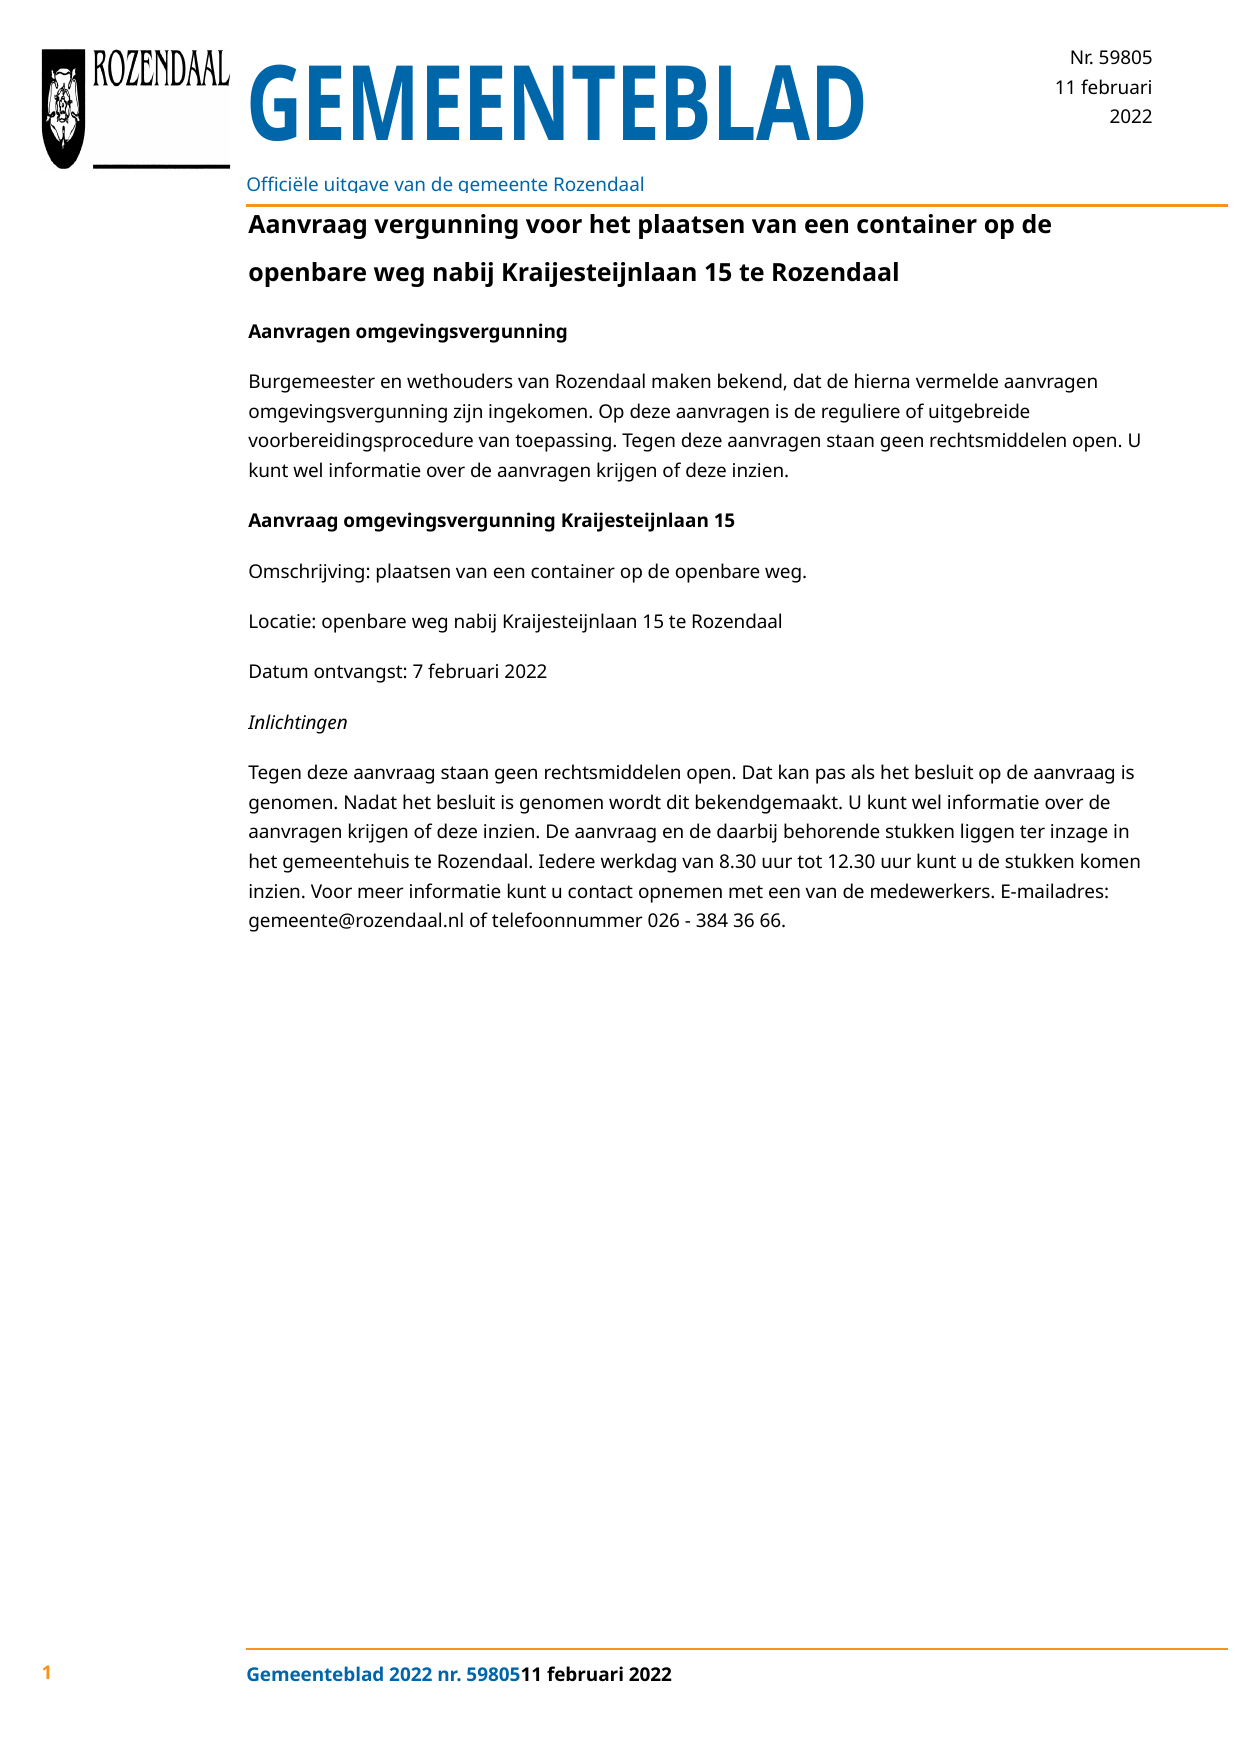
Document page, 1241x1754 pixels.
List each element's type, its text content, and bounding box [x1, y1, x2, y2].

text Aanvraag omgevingsvergunning Kraijesteijnlaan 15 [248, 507, 1152, 533]
text Inlichtingen [248, 709, 1152, 735]
text Datum ontvangst: 7 februari 2022 [248, 659, 1152, 684]
picture [41, 47, 231, 172]
text Aanvragen omgevingsvergunning [248, 318, 1152, 344]
text Locatie: openbare weg nabij Kraijesteijnlaan 15 te Rozendaal [248, 608, 1152, 634]
text Tegen deze aanvraag staan geen rechtsmiddelen open. Dat kan pas als het besluit op de aanvraag is genomen. Nadat het besluit is genomen wordt dit bekendgemaakt. U kunt wel informatie over de aanvragen krijgen of deze inzien. De aanvraag en de daarbij behorende stukken liggen ter inzage in het gemeentehuis te Rozendaal. Iedere werkdag van 8.30 uur tot 12.30 uur kunt u de stukken komen inzien. Voor meer informatie kunt u contact opnemen met een van de medewerkers. E-mailadres: gemeente@rozendaal.nl of telefoonnummer 026 - 384 36 66. [248, 759, 1152, 933]
text Aanvraag vergunning voor het plaatsen van een container op de openbare weg nabij Kraijesteijnlaan 15 te Rozendaal [248, 207, 1152, 288]
text Omschrijving: plaatsen van een container op de openbare weg. [248, 558, 1152, 584]
text Burgemeester en wethouders van Rozendaal maken bekend, dat de hierna vermelde aanvragen omgevingsvergunning zijn ingekomen. Op deze aanvragen is de reguliere of uitgebreide voorbereidingsprocedure van toepassing. Tegen deze aanvragen staan geen rechtsmiddelen open. U kunt wel informatie over de aanvragen krijgen of deze inzien. [248, 368, 1152, 483]
